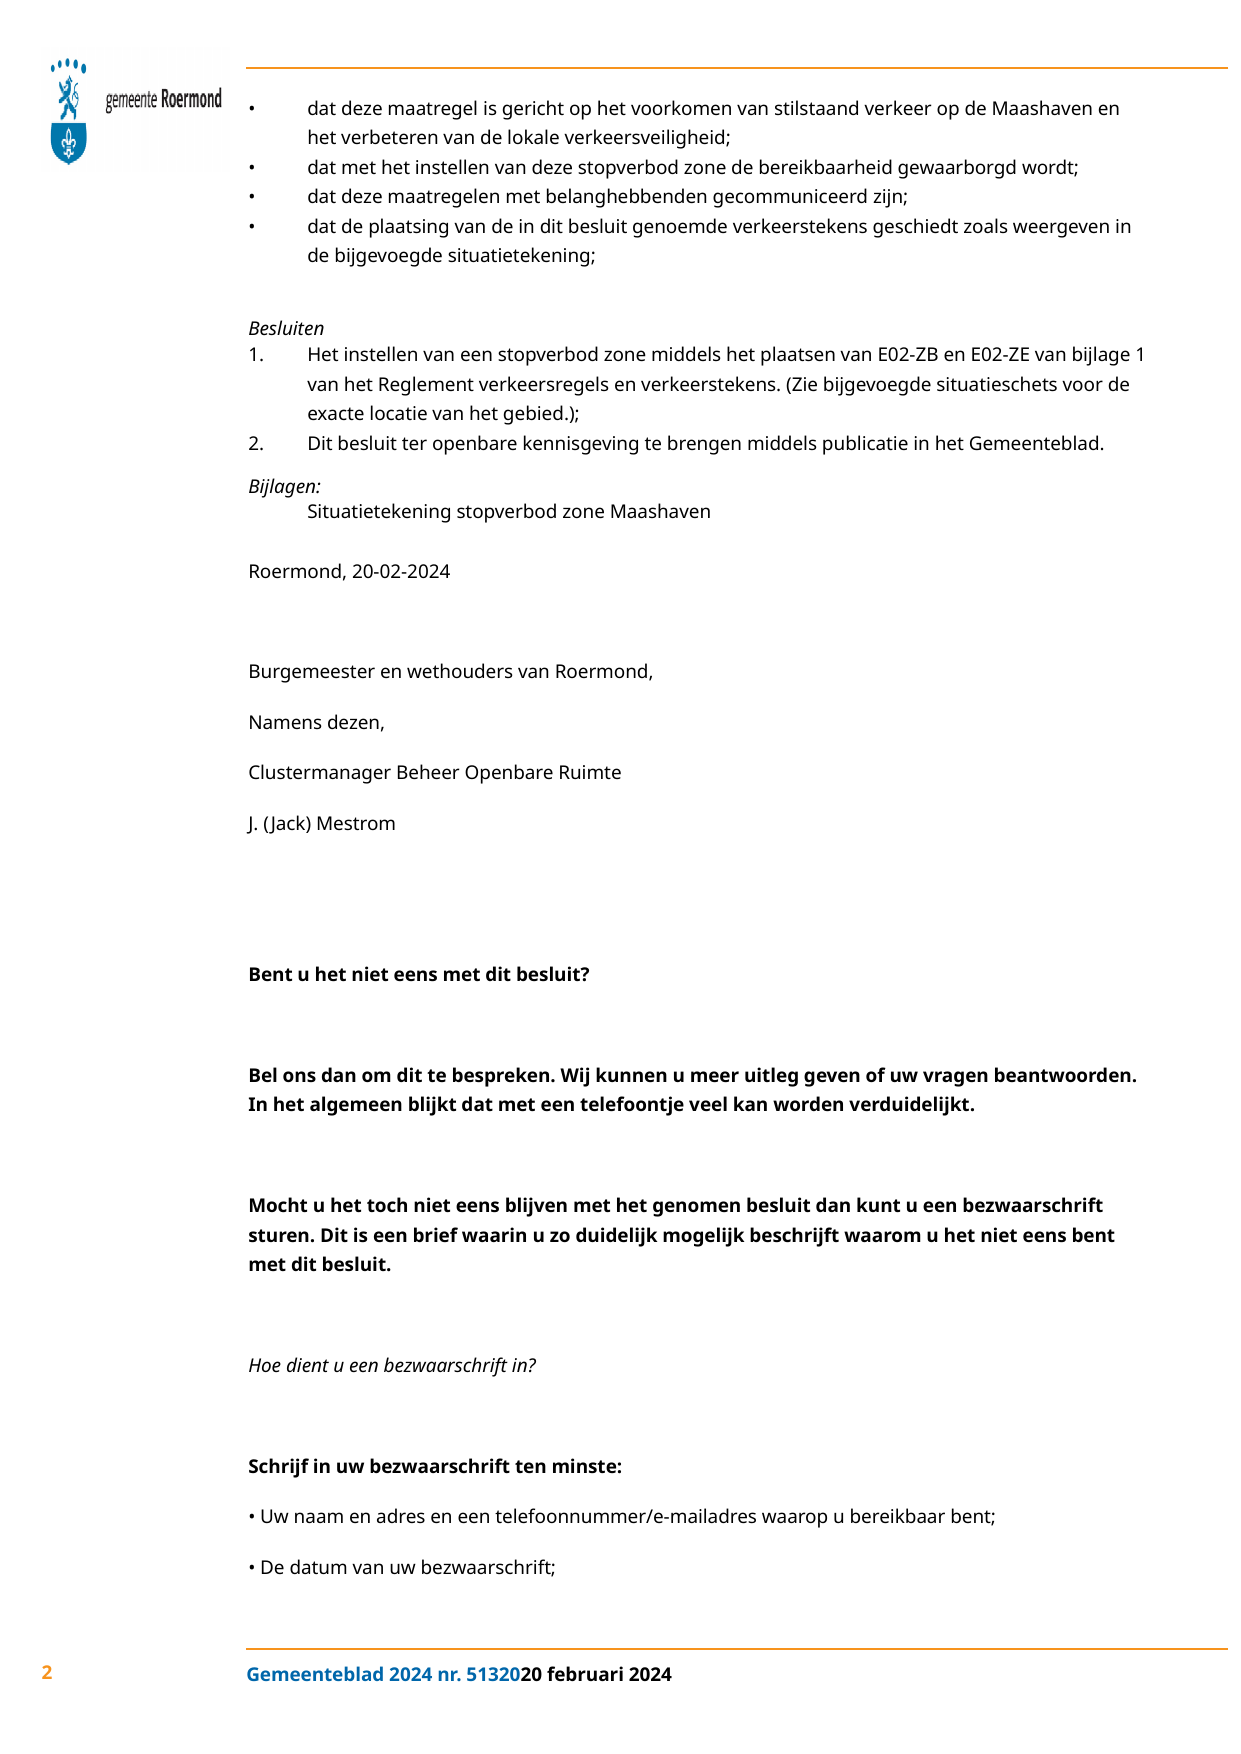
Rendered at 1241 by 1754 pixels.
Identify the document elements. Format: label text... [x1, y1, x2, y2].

picture [41, 47, 231, 172]
list dat met het instellen van deze stopverbod zone de bereikbaarheid gewaarborgd wordt; [248, 154, 1152, 180]
text Schrijf in uw bezwaarschrift ten minste: [248, 1453, 1152, 1479]
list dat deze maatregel is gericht op het voorkomen van stilstaand verkeer op de Maashaven en het verbeteren van de lokale verkeersveiligheid; [248, 95, 1152, 150]
text Namens dezen, [248, 709, 1152, 735]
text Mocht u het toch niet eens blijven met het genomen besluit dan kunt u een bezwaarschrift sturen. Dit is een brief waarin u zo duidelijk mogelijk beschrijft waarom u het niet eens bent met dit besluit. [248, 1192, 1152, 1277]
list dat de plaatsing van de in dit besluit genoemde verkeerstekens geschiedt zoals weergeven in de bijgevoegde situatietekening; [248, 213, 1152, 268]
list Situatietekening stopverbod zone Maashaven [248, 499, 1152, 524]
text Besluiten [248, 315, 1152, 341]
text Roermond, 20-02-2024 [248, 558, 1152, 584]
text Hoe dient u een bezwaarschrift in? [248, 1352, 1152, 1378]
list Dit besluit ter openbare kennisgeving te brengen middels publicatie in het Gemeenteblad. [248, 430, 1152, 456]
list dat deze maatregelen met belanghebbenden gecommuniceerd zijn; [248, 183, 1152, 209]
text • De datum van uw bezwaarschrift; [248, 1554, 1152, 1580]
text • Uw naam en adres en een telefoonnummer/e-mailadres waarop u bereikbaar bent; [248, 1504, 1152, 1529]
text Bent u het niet eens met dit besluit? [248, 961, 1152, 987]
text Clustermanager Beheer Openbare Ruimte [248, 759, 1152, 785]
text Bijlagen: [248, 473, 1152, 499]
text Bel ons dan om dit te bespreken. Wij kunnen u meer uitleg geven of uw vragen beantwoorden. In het algemeen blijkt dat met een telefoontje veel kan worden verduidelijkt. [248, 1062, 1152, 1117]
text Burgemeester en wethouders van Roermond, [248, 659, 1152, 684]
text J. (Jack) Mestrom [248, 810, 1152, 836]
list Het instellen van een stopverbod zone middels het plaatsen van E02-ZB en E02-ZE van bijlage 1 van het Reglement verkeersregels en verkeerstekens. (Zie bijgevoegde situatieschets voor de exacte locatie van het gebied.); [248, 341, 1152, 426]
